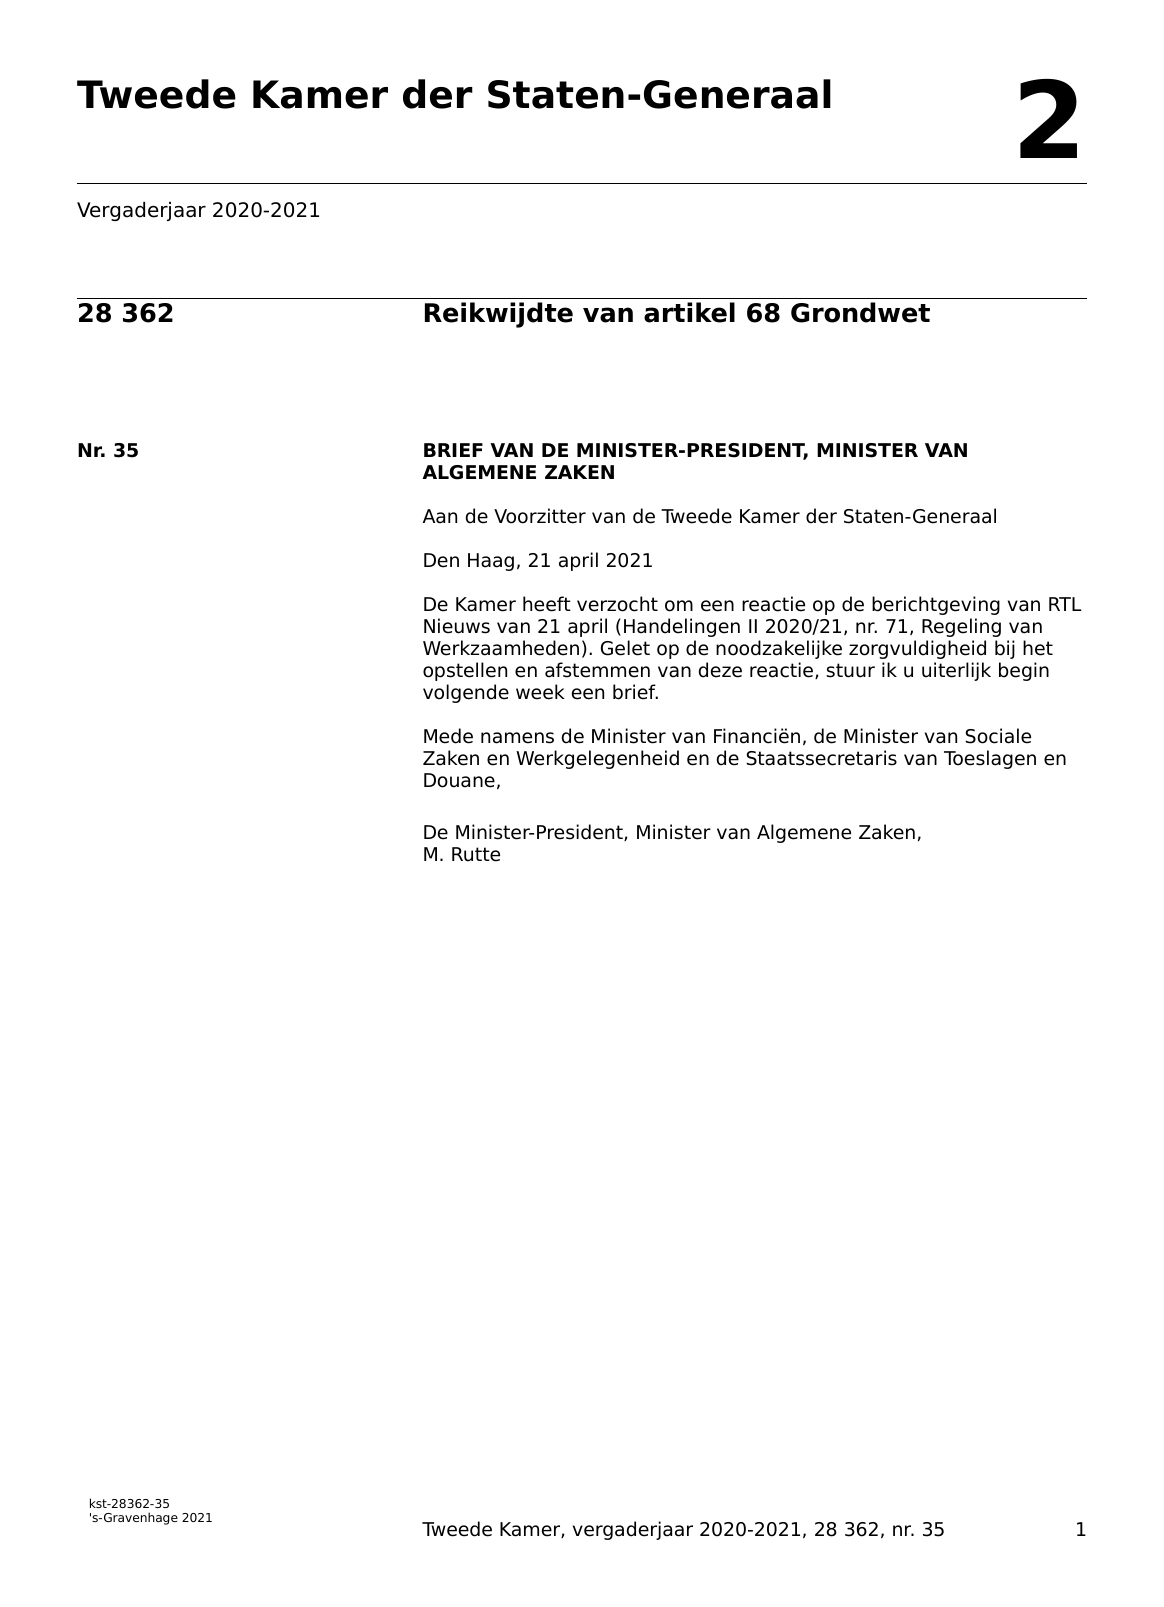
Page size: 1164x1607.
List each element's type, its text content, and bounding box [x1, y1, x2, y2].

text kst-28362-35 [88, 1497, 323, 1511]
table_header 2 [886, 59, 1087, 183]
text 's-Gravenhage 2021 [88, 1511, 323, 1525]
table_cell Vergaderjaar 2020-2021 [77, 184, 1087, 298]
subtitle Nr. 35 BRIEF VAN DE MINISTER-PRESIDENT, MINISTER VAN ALGEMENE ZAKEN [77, 440, 1087, 484]
text Aan de Voorzitter van de Tweede Kamer der Staten-Generaal [422, 506, 1087, 528]
text Den Haag, 21 april 2021 [422, 550, 1087, 572]
text De Kamer heeft verzocht om een reactie op de berichtgeving van RTL Nieuws van 21 april (Handelingen II 2020/21, nr. 71, Regeling van Werkzaamheden). Gelet op de noodzakelijke zorgvuldigheid bij het opstellen en afstemmen van deze reactie, stuur ik u uiterlijk begin volgende week een brief. [422, 594, 1087, 704]
table_header Tweede Kamer der Staten-Generaal [77, 59, 886, 183]
text De Minister-President, Minister van Algemene Zaken, M. Rutte [422, 822, 1087, 866]
text Mede namens de Minister van Financiën, de Minister van Sociale Zaken en Werkgelegenheid en de Staatssecretaris van Toeslagen en Douane, [422, 726, 1087, 792]
subtitle 28 362 Reikwijdte van artikel 68 Grondwet [77, 299, 1087, 329]
